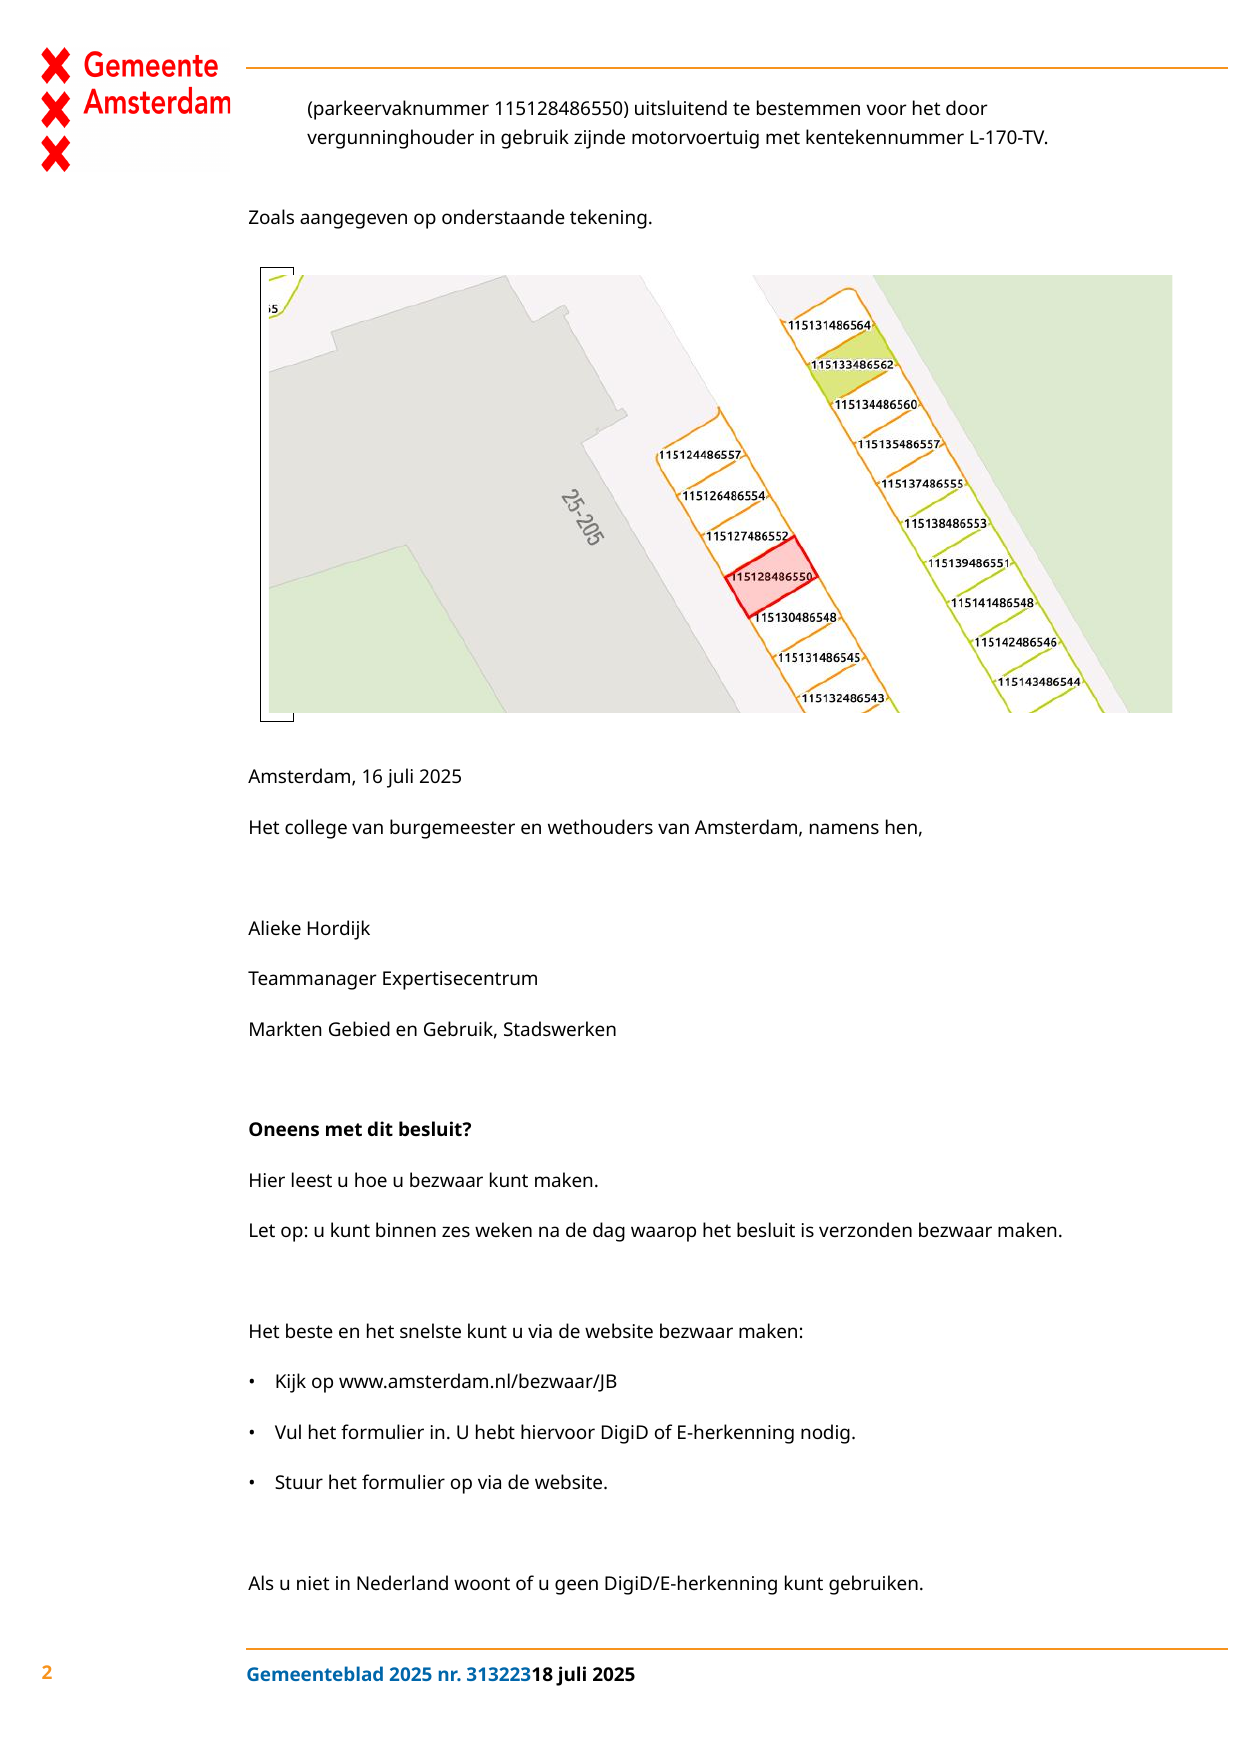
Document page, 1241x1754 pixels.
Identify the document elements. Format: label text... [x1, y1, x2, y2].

text Hier leest u hoe u bezwaar kunt maken. [248, 1167, 1152, 1193]
text • Vul het formulier in. U hebt hiervoor DigiD of E-herkenning nodig. [248, 1419, 1152, 1445]
text • Stuur het formulier op via de website. [248, 1469, 1152, 1495]
text Het college van burgemeester en wethouders van Amsterdam, namens hen, [248, 814, 1152, 840]
text Teammanager Expertisecentrum [248, 965, 1152, 991]
text Oneens met dit besluit? [248, 1117, 1152, 1142]
text Alieke Hordijk [248, 915, 1152, 941]
text Als u niet in Nederland woont of u geen DigiD/E-herkenning kunt gebruiken. [248, 1570, 1152, 1596]
picture [41, 47, 231, 172]
picture [268, 275, 1173, 713]
text Markten Gebied en Gebruik, Stadswerken [248, 1016, 1152, 1042]
list (parkeervaknummer 115128486550) uitsluitend te bestemmen voor het door vergunninghouder in gebruik zijnde motorvoertuig met kentekennummer L-170-TV. [248, 95, 1152, 150]
text Het beste en het snelste kunt u via de website bezwaar maken: [248, 1318, 1152, 1344]
text Zoals aangegeven op onderstaande tekening. [248, 204, 1152, 230]
text Let op: u kunt binnen zes weken na de dag waarop het besluit is verzonden bezwaar maken. [248, 1217, 1152, 1243]
text • Kijk op www.amsterdam.nl/bezwaar/JB [248, 1369, 1152, 1394]
text Amsterdam, 16 juli 2025 [248, 764, 1152, 789]
